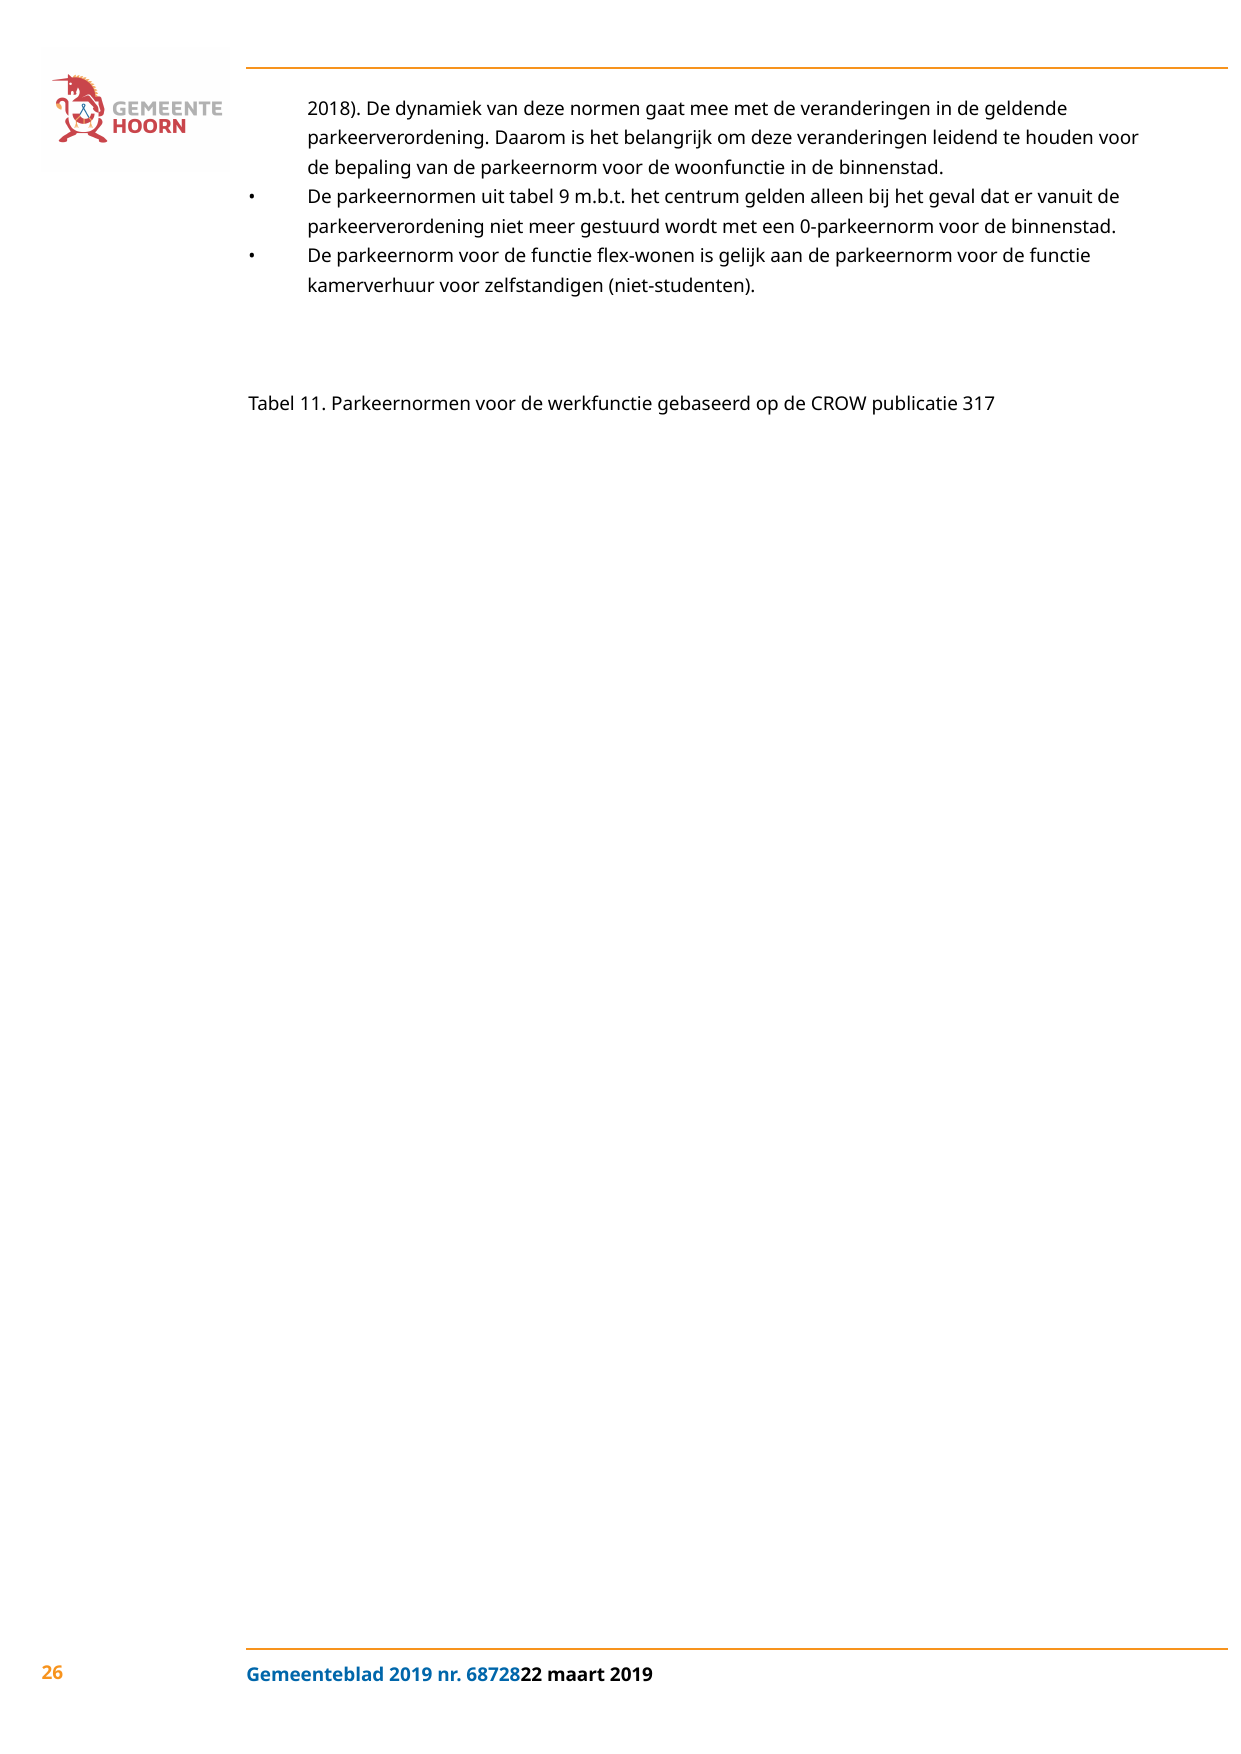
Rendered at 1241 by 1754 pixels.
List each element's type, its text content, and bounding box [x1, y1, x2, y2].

text Tabel 11. Parkeernormen voor de werkfunctie gebaseerd op de CROW publicatie 317 [248, 391, 1152, 416]
list 2018). De dynamiek van deze normen gaat mee met de veranderingen in de geldende parkeerverordening. Daarom is het belangrijk om deze veranderingen leidend te houden voor de bepaling van de parkeernorm voor de woonfunctie in de binnenstad. [248, 95, 1152, 180]
list De parkeernorm voor de functie flex-wonen is gelijk aan de parkeernorm voor de functie kamerverhuur voor zelfstandigen (niet-studenten). [248, 243, 1152, 298]
picture [41, 47, 231, 172]
list De parkeernormen uit tabel 9 m.b.t. het centrum gelden alleen bij het geval dat er vanuit de parkeerverordening niet meer gestuurd wordt met een 0-parkeernorm voor de binnenstad. [248, 183, 1152, 239]
